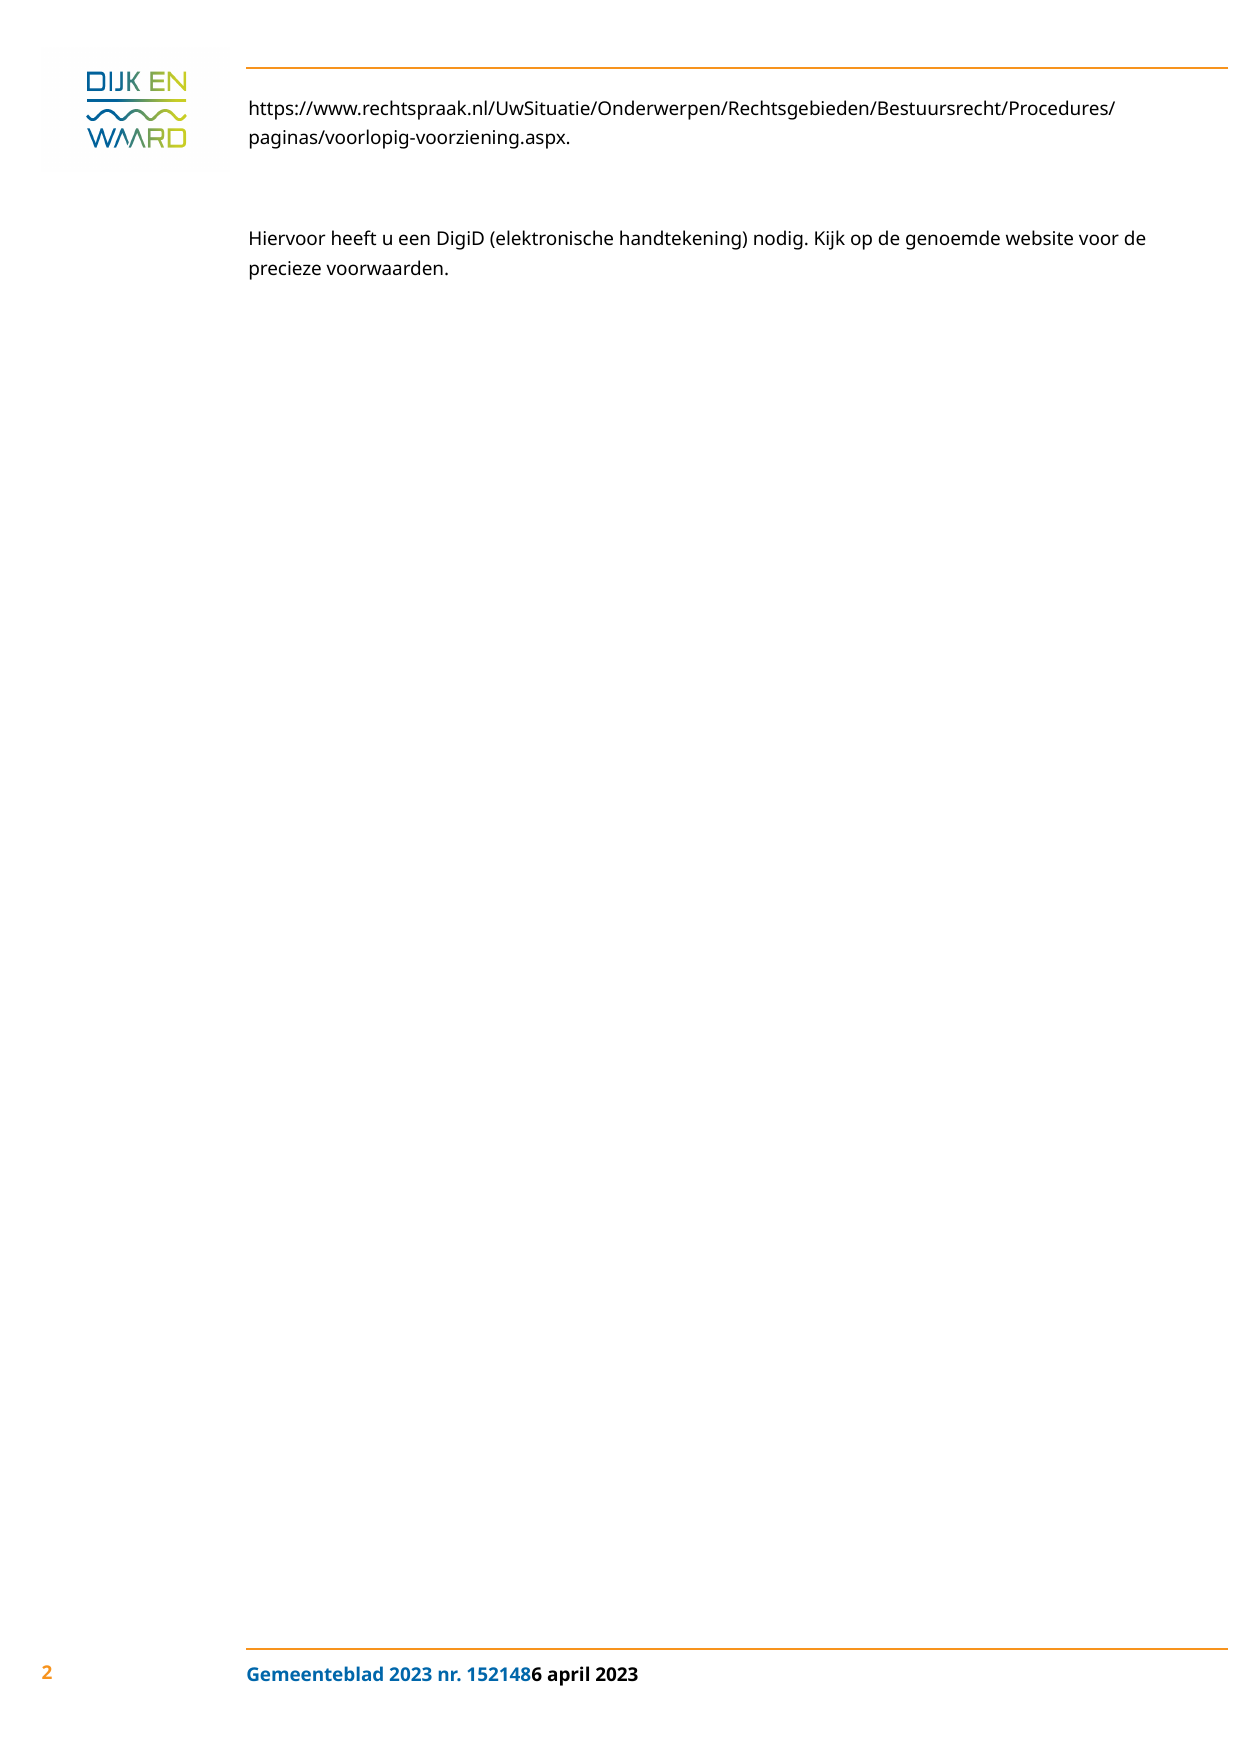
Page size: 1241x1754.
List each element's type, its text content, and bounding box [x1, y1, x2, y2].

picture [41, 47, 231, 172]
text Hiervoor heeft u een DigiD (elektronische handtekening) nodig. Kijk op de genoemde website voor de precieze voorwaarden. [248, 225, 1152, 281]
text https://www.rechtspraak.nl/UwSituatie/Onderwerpen/Rechtsgebieden/Bestuursrecht/Procedures/paginas/voorlopig-voorziening.aspx. [248, 95, 1152, 150]
